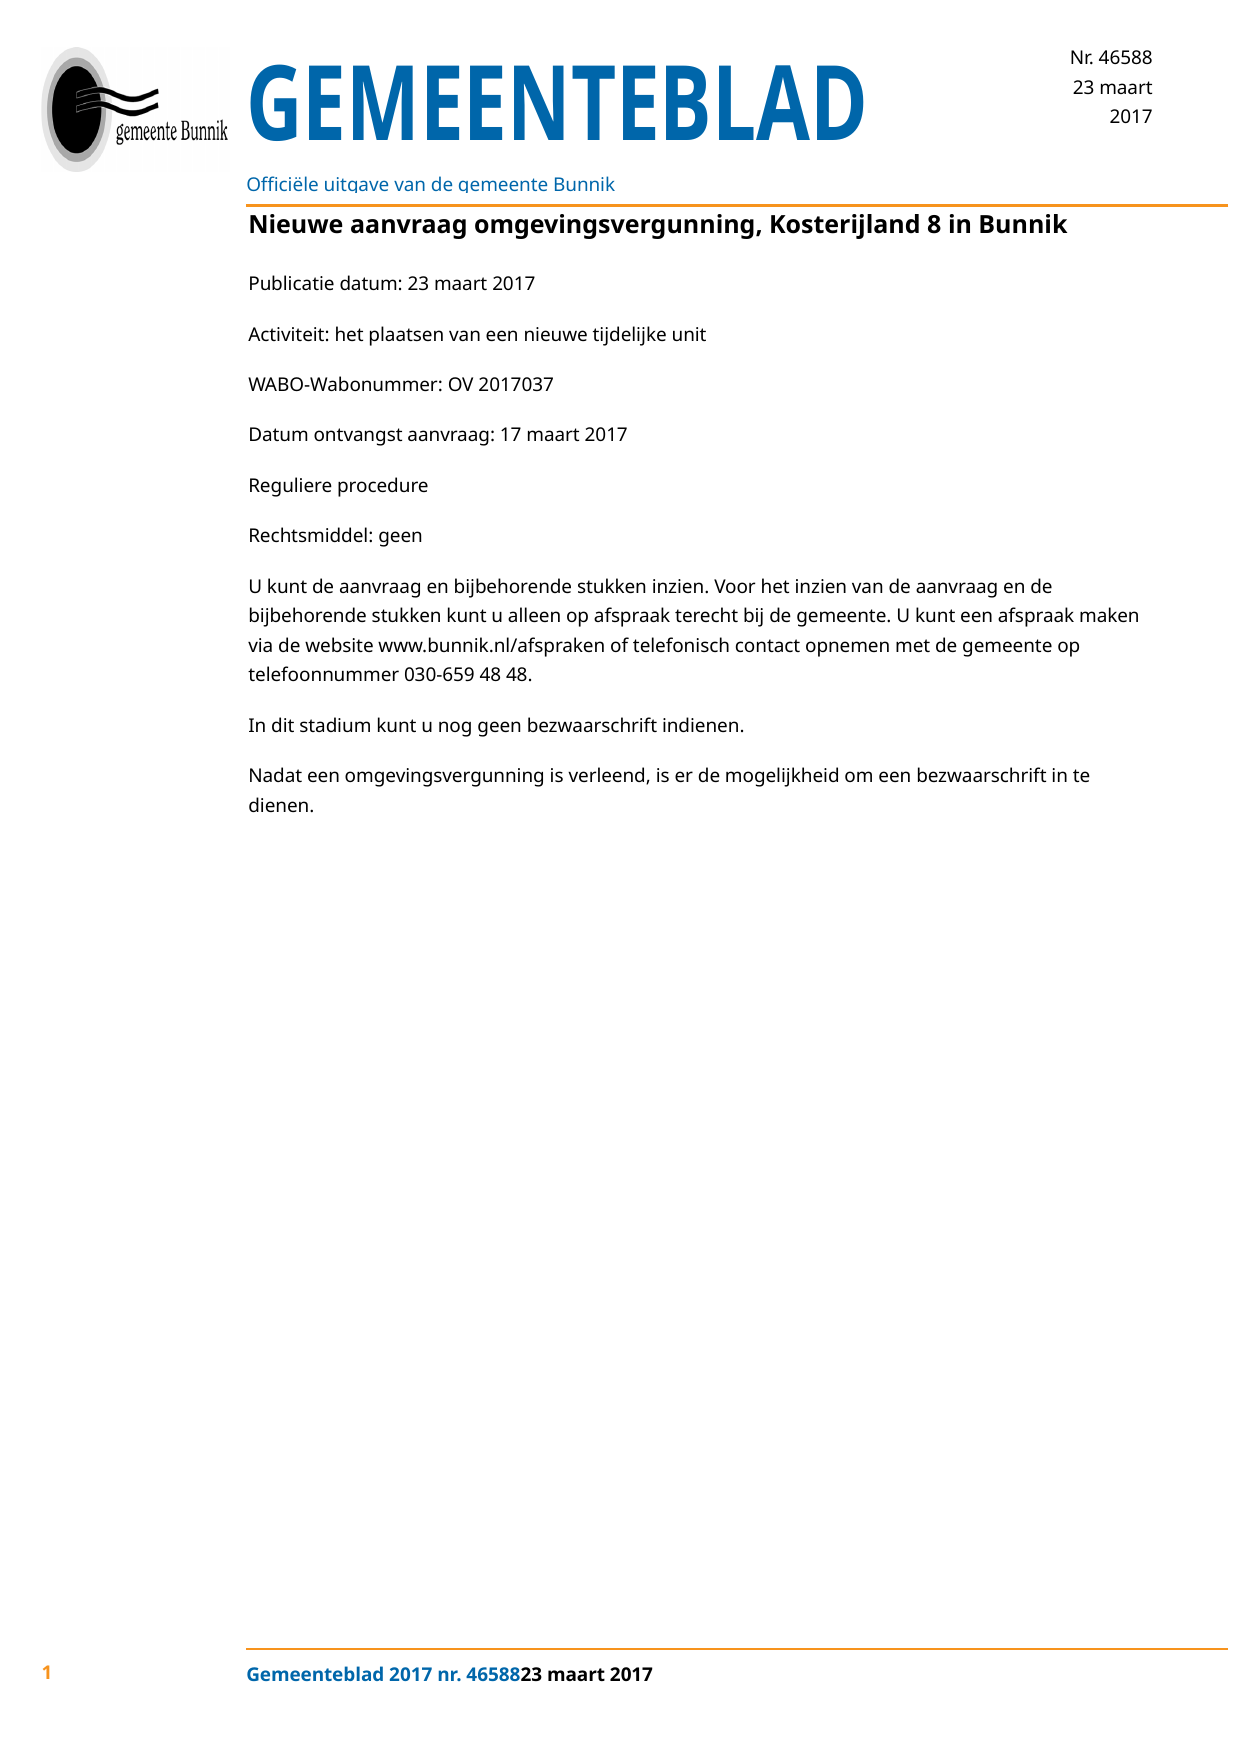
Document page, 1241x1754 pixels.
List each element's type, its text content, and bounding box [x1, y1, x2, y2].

text Rechtsmiddel: geen [248, 522, 1152, 548]
text Reguliere procedure [248, 472, 1152, 498]
text WABO-Wabonummer: OV 2017037 [248, 371, 1152, 397]
picture [41, 47, 231, 172]
text Datum ontvangst aanvraag: 17 maart 2017 [248, 422, 1152, 447]
text Nadat een omgevingsvergunning is verleend, is er de mogelijkheid om een bezwaarschrift in te dienen. [248, 762, 1152, 818]
text In dit stadium kunt u nog geen bezwaarschrift indienen. [248, 712, 1152, 738]
text Nieuwe aanvraag omgevingsvergunning, Kosterijland 8 in Bunnik [248, 207, 1152, 241]
text Publicatie datum: 23 maart 2017 [248, 270, 1152, 296]
text U kunt de aanvraag en bijbehorende stukken inzien. Voor het inzien van de aanvraag en de bijbehorende stukken kunt u alleen op afspraak terecht bij de gemeente. U kunt een afspraak maken via de website www.bunnik.nl/afspraken of telefonisch contact opnemen met de gemeente op telefoonnummer 030-659 48 48. [248, 573, 1152, 687]
text Activiteit: het plaatsen van een nieuwe tijdelijke unit [248, 321, 1152, 346]
